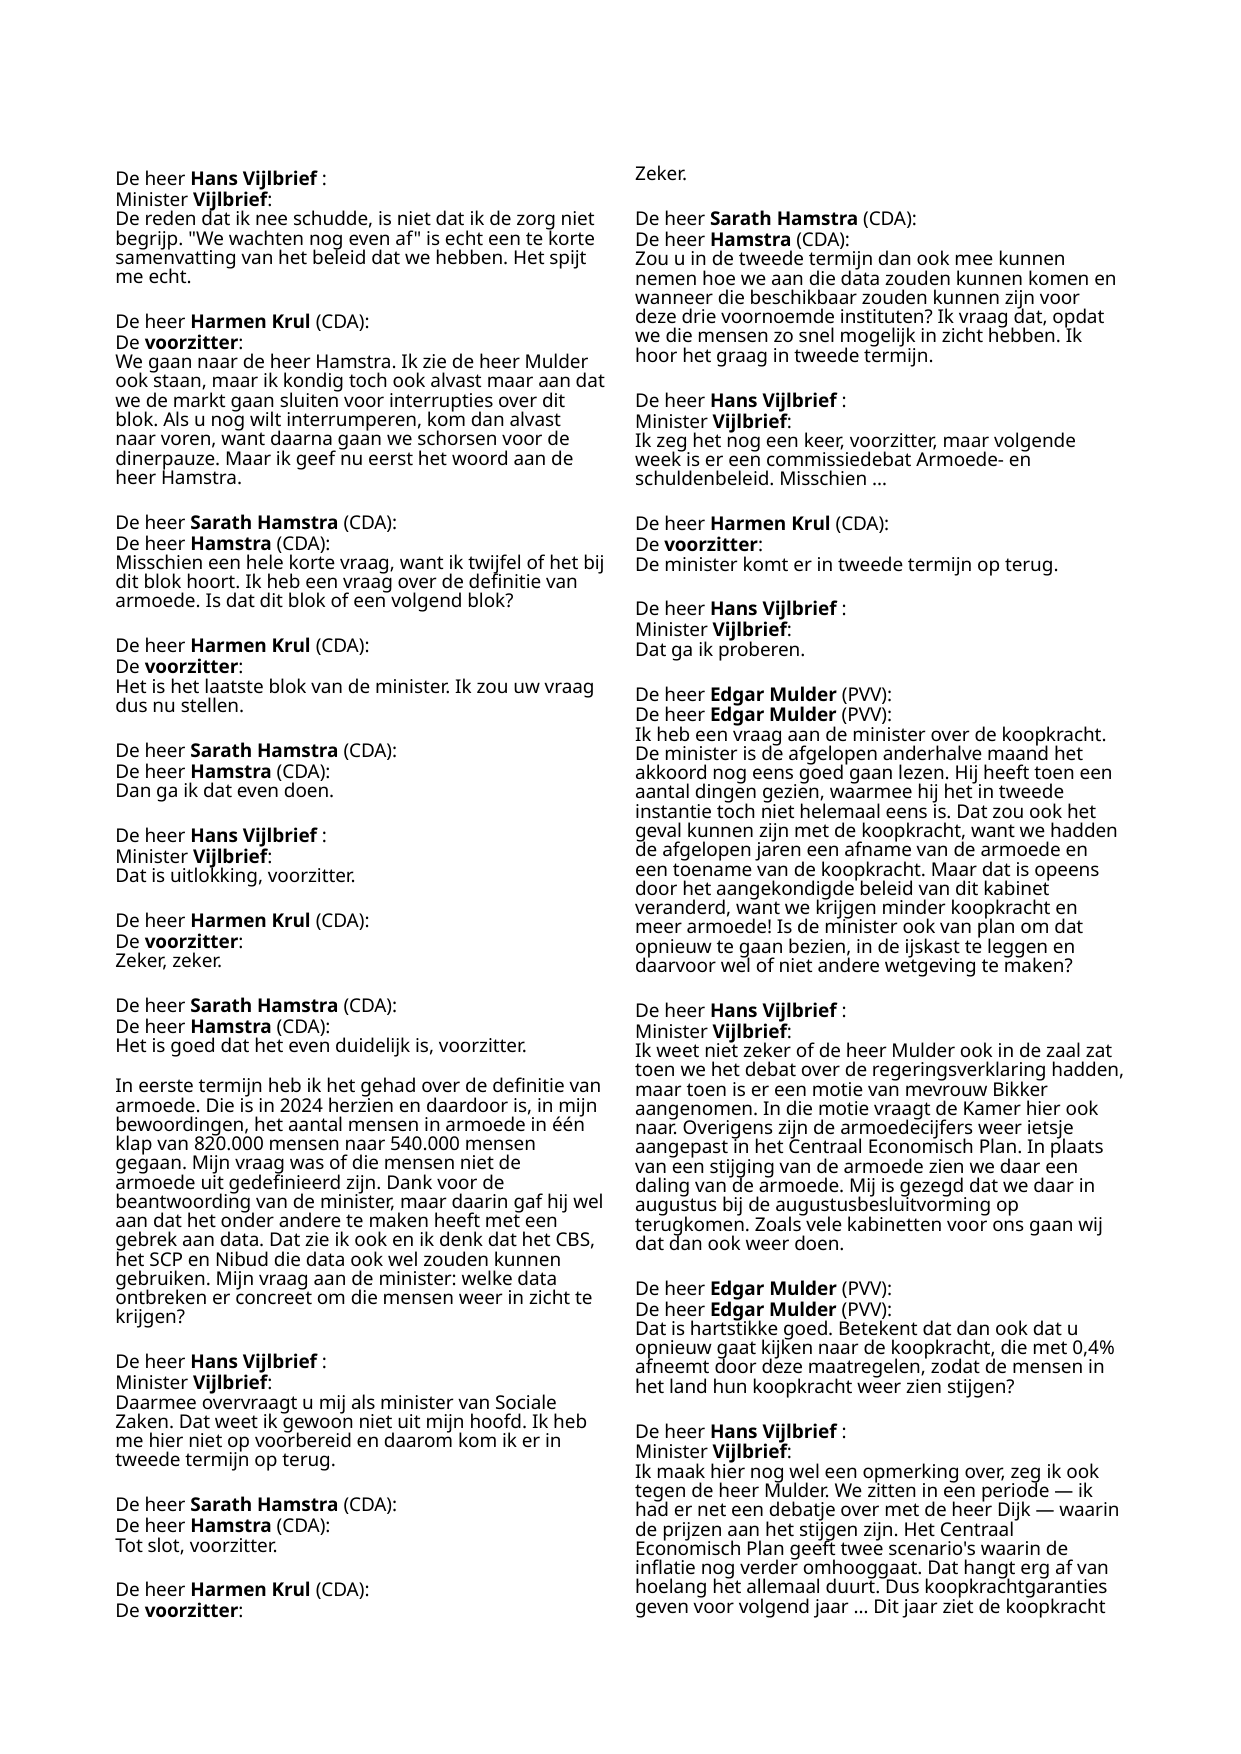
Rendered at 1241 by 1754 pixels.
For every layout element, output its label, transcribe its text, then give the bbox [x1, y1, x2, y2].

text In eerste termijn heb ik het gehad over de definitie van armoede. Die is in 2024 herzien en daardoor is, in mijn bewoordingen, het aantal mensen in armoede in één klap van 820.000 mensen naar 540.000 mensen gegaan. Mijn vraag was of die mensen niet de armoede uit gedefinieerd zijn. Dank voor de beantwoording van de minister, maar daarin gaf hij wel aan dat het onder andere te maken heeft met een gebrek aan data. Dat zie ik ook en ik denk dat het CBS, het SCP en Nibud die data ook wel zouden kunnen gebruiken. Mijn vraag aan de minister: welke data ontbreken er concreet om die mensen weer in zicht te krijgen? [115, 1077, 605, 1328]
text De voorzitter: [635, 536, 1125, 556]
text De heer Edgar Mulder (PVV): [635, 706, 1125, 726]
text De voorzitter: [115, 658, 605, 678]
text Tot slot, voorzitter. [115, 1537, 605, 1556]
text De heer Sarath Hamstra (CDA): [635, 205, 1125, 231]
text De heer Sarath Hamstra (CDA): [115, 1492, 605, 1517]
text Minister Vijlbrief: [115, 848, 605, 867]
text De heer Harmen Krul (CDA): [115, 633, 605, 658]
text Dat is hartstikke goed. Betekent dat dan ook dat u opnieuw gaat kijken naar de koopkracht, die met 0,4% afneemt door deze maatregelen, zodat de mensen in het land hun koopkracht weer zien stijgen? [635, 1320, 1125, 1397]
text De reden dat ik nee schudde, is niet dat ik de zorg niet begrijp. "We wachten nog even af" is echt een te korte samenvatting van het beleid dat we hebben. Het spijt me echt. [115, 210, 605, 287]
text Het is het laatste blok van de minister. Ik zou uw vraag dus nu stellen. [115, 678, 605, 716]
text De heer Edgar Mulder (PVV): [635, 681, 1125, 706]
text Minister Vijlbrief: [635, 413, 1125, 432]
text Daarmee overvraagt u mij als minister van Sociale Zaken. Dat weet ik gewoon niet uit mijn hoofd. Ik heb me hier niet op voorbereid en daarom kom ik er in tweede termijn op terug. [115, 1394, 605, 1471]
text Minister Vijlbrief: [635, 1023, 1125, 1042]
text De voorzitter: [115, 933, 605, 952]
text De heer Hans Vijlbrief : [635, 997, 1125, 1023]
text Dat ga ik proberen. [635, 641, 1125, 660]
text Misschien een hele korte vraag, want ik twijfel of het bij dit blok hoort. Ik heb een vraag over de definitie van armoede. Is dat dit blok of een volgend blok? [115, 554, 605, 612]
text De heer Edgar Mulder (PVV): [635, 1301, 1125, 1320]
text De heer Hamstra (CDA): [115, 1018, 605, 1037]
text De heer Hamstra (CDA): [115, 763, 605, 782]
text De heer Harmen Krul (CDA): [115, 907, 605, 933]
text De heer Hans Vijlbrief : [115, 165, 605, 191]
text Ik weet niet zeker of de heer Mulder ook in de zaal zat toen we het debat over de regeringsverklaring hadden, maar toen is er een motie van mevrouw Bikker aangenomen. In die motie vraagt de Kamer hier ook naar. Overigens zijn de armoedecijfers weer ietsje aangepast in het Centraal Economisch Plan. In plaats van een stijging van de armoede zien we daar een daling van de armoede. Mij is gezegd dat we daar in augustus bij de augustusbesluitvorming op terugkomen. Zoals vele kabinetten voor ons gaan wij dat dan ook weer doen. [635, 1042, 1125, 1254]
text De heer Hans Vijlbrief : [115, 822, 605, 848]
text De voorzitter: [115, 1602, 605, 1622]
text Ik zeg het nog een keer, voorzitter, maar volgende week is er een commissiedebat Armoede- en schuldenbeleid. Misschien … [635, 432, 1125, 490]
text De heer Hans Vijlbrief : [635, 1418, 1125, 1443]
text Zeker. [635, 165, 1125, 184]
text Zeker, zeker. [115, 952, 605, 971]
text Minister Vijlbrief: [115, 1374, 605, 1394]
text De minister komt er in tweede termijn op terug. [635, 556, 1125, 575]
text De heer Harmen Krul (CDA): [115, 308, 605, 334]
text De heer Hans Vijlbrief : [115, 1349, 605, 1374]
text De heer Sarath Hamstra (CDA): [115, 992, 605, 1018]
text De heer Hans Vijlbrief : [635, 387, 1125, 413]
text De heer Harmen Krul (CDA): [115, 1577, 605, 1602]
text De heer Sarath Hamstra (CDA): [115, 509, 605, 535]
text Ik maak hier nog wel een opmerking over, zeg ik ook tegen de heer Mulder. We zitten in een periode — ik had er net een debatje over met de heer Dijk — waarin de prijzen aan het stijgen zijn. Het Centraal Economisch Plan geeft twee scenario's waarin de inflatie nog verder omhooggaat. Dat hangt erg af van hoelang het allemaal duurt. Dus koopkrachtgaranties geven voor volgend jaar … Dit jaar ziet de koopkracht [635, 1463, 1125, 1617]
text De heer Hamstra (CDA): [635, 231, 1125, 250]
text De heer Hamstra (CDA): [115, 535, 605, 554]
text De heer Edgar Mulder (PVV): [635, 1275, 1125, 1301]
text De heer Hans Vijlbrief : [635, 596, 1125, 621]
text Minister Vijlbrief: [115, 191, 605, 210]
text Minister Vijlbrief: [635, 621, 1125, 641]
text De heer Harmen Krul (CDA): [635, 511, 1125, 536]
text De voorzitter: [115, 334, 605, 353]
text Ik heb een vraag aan de minister over de koopkracht. De minister is de afgelopen anderhalve maand het akkoord nog eens goed gaan lezen. Hij heeft toen een aantal dingen gezien, waarmee hij het in tweede instantie toch niet helemaal eens is. Dat zou ook het geval kunnen zijn met de koopkracht, want we hadden de afgelopen jaren een afname van de armoede en een toename van de koopkracht. Maar dat is opeens door het aangekondigde beleid van dit kabinet veranderd, want we krijgen minder koopkracht en meer armoede! Is de minister ook van plan om dat opnieuw te gaan bezien, in de ijskast te leggen en daarvoor wel of niet andere wetgeving te maken? [635, 726, 1125, 976]
text Dan ga ik dat even doen. [115, 782, 605, 801]
text Zou u in de tweede termijn dan ook mee kunnen nemen hoe we aan die data zouden kunnen komen en wanneer die beschikbaar zouden kunnen zijn voor deze drie voornoemde instituten? Ik vraag dat, opdat we die mensen zo snel mogelijk in zicht hebben. Ik hoor het graag in tweede termijn. [635, 250, 1125, 366]
text We gaan naar de heer Hamstra. Ik zie de heer Mulder ook staan, maar ik kondig toch ook alvast maar aan dat we de markt gaan sluiten voor interrupties over dit blok. Als u nog wilt interrumperen, kom dan alvast naar voren, want daarna gaan we schorsen voor de dinerpauze. Maar ik geef nu eerst het woord aan de heer Hamstra. [115, 353, 605, 488]
text Minister Vijlbrief: [635, 1443, 1125, 1463]
text De heer Hamstra (CDA): [115, 1517, 605, 1537]
text De heer Sarath Hamstra (CDA): [115, 737, 605, 763]
text Dat is uitlokking, voorzitter. [115, 867, 605, 886]
text Het is goed dat het even duidelijk is, voorzitter. [115, 1037, 605, 1057]
